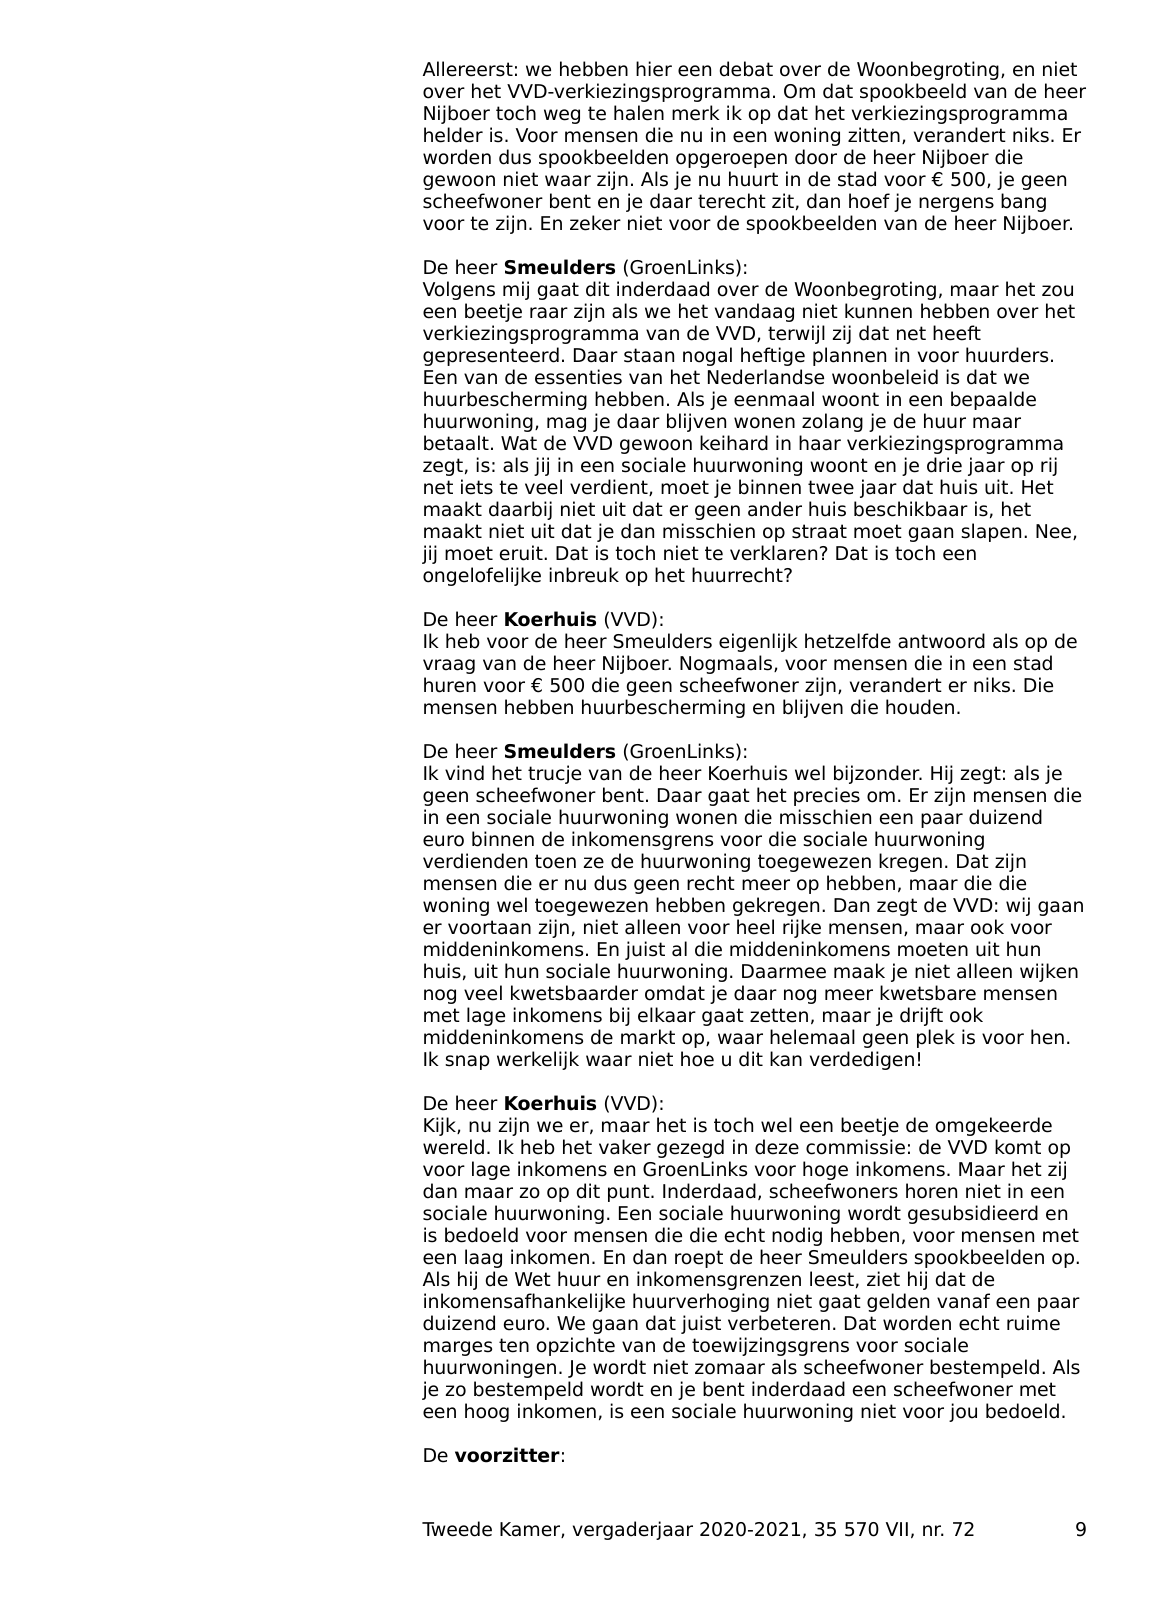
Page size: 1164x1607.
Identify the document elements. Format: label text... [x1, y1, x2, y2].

text Volgens mij gaat dit inderdaad over de Woonbegroting, maar het zou een beetje raar zijn als we het vandaag niet kunnen hebben over het verkiezingsprogramma van de VVD, terwijl zij dat net heeft gepresenteerd. Daar staan nogal heftige plannen in voor huurders. Een van de essenties van het Nederlandse woonbeleid is dat we huurbescherming hebben. Als je eenmaal woont in een bepaalde huurwoning, mag je daar blijven wonen zolang je de huur maar betaalt. Wat de VVD gewoon keihard in haar verkiezingsprogramma zegt, is: als jij in een sociale huurwoning woont en je drie jaar op rij net iets te veel verdient, moet je binnen twee jaar dat huis uit. Het maakt daarbij niet uit dat er geen ander huis beschikbaar is, het maakt niet uit dat je dan misschien op straat moet gaan slapen. Nee, jij moet eruit. Dat is toch niet te verklaren? Dat is toch een ongelofelijke inbreuk op het huurrecht? [422, 279, 1087, 587]
text Ik vind het trucje van de heer Koerhuis wel bijzonder. Hij zegt: als je geen scheefwoner bent. Daar gaat het precies om. Er zijn mensen die in een sociale huurwoning wonen die misschien een paar duizend euro binnen de inkomensgrens voor die sociale huurwoning verdienden toen ze de huurwoning toegewezen kregen. Dat zijn mensen die er nu dus geen recht meer op hebben, maar die die woning wel toegewezen hebben gekregen. Dan zegt de VVD: wij gaan er voortaan zijn, niet alleen voor heel rijke mensen, maar ook voor middeninkomens. En juist al die middeninkomens moeten uit hun huis, uit hun sociale huurwoning. Daarmee maak je niet alleen wijken nog veel kwetsbaarder omdat je daar nog meer kwetsbare mensen met lage inkomens bij elkaar gaat zetten, maar je drijft ook middeninkomens de markt op, waar helemaal geen plek is voor hen. Ik snap werkelijk waar niet hoe u dit kan verdedigen! [422, 763, 1087, 1071]
text Kijk, nu zijn we er, maar het is toch wel een beetje de omgekeerde wereld. Ik heb het vaker gezegd in deze commissie: de VVD komt op voor lage inkomens en GroenLinks voor hoge inkomens. Maar het zij dan maar zo op dit punt. Inderdaad, scheefwoners horen niet in een sociale huurwoning. Een sociale huurwoning wordt gesubsidieerd en is bedoeld voor mensen die die echt nodig hebben, voor mensen met een laag inkomen. En dan roept de heer Smeulders spookbeelden op. Als hij de Wet huur en inkomensgrenzen leest, ziet hij dat de inkomensafhankelijke huurverhoging niet gaat gelden vanaf een paar duizend euro. We gaan dat juist verbeteren. Dat worden echt ruime marges ten opzichte van de toewijzingsgrens voor sociale huurwoningen. Je wordt niet zomaar als scheefwoner bestempeld. Als je zo bestempeld wordt en je bent inderdaad een scheefwoner met een hoog inkomen, is een sociale huurwoning niet voor jou bedoeld. [422, 1115, 1087, 1423]
text Ik heb voor de heer Smeulders eigenlijk hetzelfde antwoord als op de vraag van de heer Nijboer. Nogmaals, voor mensen die in een stad huren voor € 500 die geen scheefwoner zijn, verandert er niks. Die mensen hebben huurbescherming en blijven die houden. [422, 631, 1087, 719]
text De voorzitter: [422, 1445, 1087, 1467]
text De heer Smeulders (GroenLinks): [422, 741, 1087, 763]
text De heer Koerhuis (VVD): [422, 609, 1087, 631]
text Allereerst: we hebben hier een debat over de Woonbegroting, en niet over het VVD-verkiezingsprogramma. Om dat spookbeeld van de heer Nijboer toch weg te halen merk ik op dat het verkiezingsprogramma helder is. Voor mensen die nu in een woning zitten, verandert niks. Er worden dus spookbeelden opgeroepen door de heer Nijboer die gewoon niet waar zijn. Als je nu huurt in de stad voor € 500, je geen scheefwoner bent en je daar terecht zit, dan hoef je nergens bang voor te zijn. En zeker niet voor de spookbeelden van de heer Nijboer. [422, 59, 1087, 235]
text De heer Koerhuis (VVD): [422, 1093, 1087, 1115]
text De heer Smeulders (GroenLinks): [422, 257, 1087, 279]
